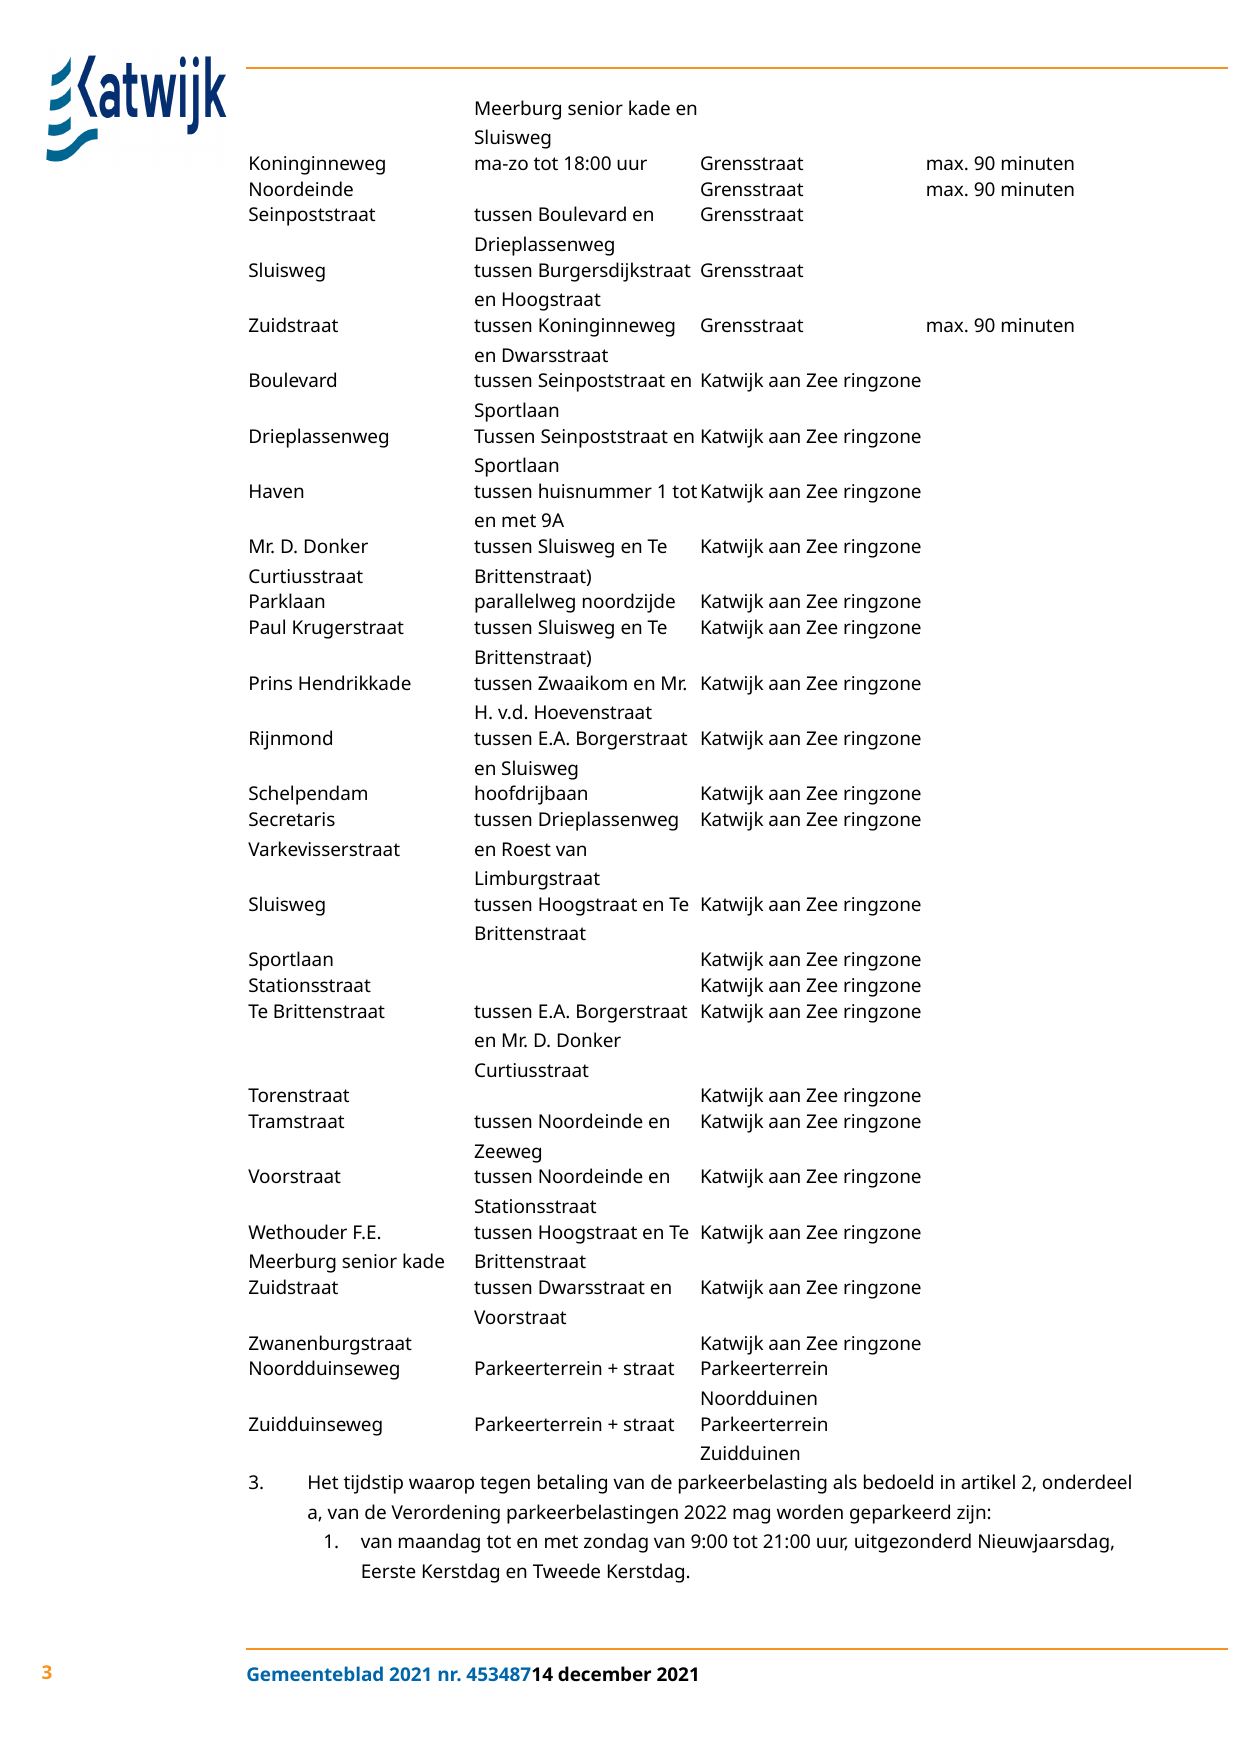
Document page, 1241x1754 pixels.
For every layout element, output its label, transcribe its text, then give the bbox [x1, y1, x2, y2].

table_cell Drieplassenweg [248, 423, 474, 478]
table_cell Boulevard [248, 368, 474, 423]
table_cell Katwijk aan Zee ringzone [700, 615, 926, 670]
table_cell Rijnmond [248, 725, 474, 780]
table_cell Tussen Seinpoststraat en Sportlaan [474, 423, 700, 478]
table_cell [474, 972, 700, 998]
table_cell Sluisweg [248, 257, 474, 312]
table_cell Haven [248, 478, 474, 533]
table_cell tussen Dwarsstraat en Voorstraat [474, 1274, 700, 1330]
table_cell tussen E.A. Borgerstraat en Mr. D. Donker Curtiusstraat [474, 998, 700, 1083]
table_cell Zuidduinseweg [248, 1411, 474, 1466]
table_cell Katwijk aan Zee ringzone [700, 1330, 926, 1355]
table_cell Parkeerterrein + straat [474, 1411, 700, 1466]
table_cell max. 90 minuten [926, 150, 1152, 176]
table_cell Grensstraat [700, 257, 926, 312]
table_cell [926, 1274, 1152, 1330]
table_cell Noordduinseweg [248, 1355, 474, 1411]
table_cell Katwijk aan Zee ringzone [700, 1219, 926, 1274]
table_cell Noordeinde [248, 176, 474, 202]
table_cell [926, 1411, 1152, 1466]
table_cell [926, 1355, 1152, 1411]
table_cell tussen Hoogstraat en Te Brittenstraat [474, 891, 700, 946]
table_cell Katwijk aan Zee ringzone [700, 423, 926, 478]
picture [41, 47, 231, 172]
table_cell [926, 1109, 1152, 1164]
table_cell [926, 891, 1152, 946]
list Het tijdstip waarop tegen betaling van de parkeerbelasting als bedoeld in artikel 2, onderdeel a, van de Verordening parkeerbelastingen 2022 mag worden geparkeerd zijn: [248, 1469, 1152, 1524]
table_cell Katwijk aan Zee ringzone [700, 891, 926, 946]
table_cell [926, 670, 1152, 725]
table_cell Tramstraat [248, 1109, 474, 1164]
table_cell [926, 534, 1152, 589]
table_cell Sportlaan [248, 946, 474, 972]
table_cell max. 90 minuten [926, 176, 1152, 202]
table_cell [700, 95, 926, 150]
table_cell Torenstraat [248, 1083, 474, 1108]
table_cell [248, 95, 474, 150]
table_cell Katwijk aan Zee ringzone [700, 534, 926, 589]
table_cell Grensstraat [700, 176, 926, 202]
table_cell Grensstraat [700, 150, 926, 176]
table_cell Parkeerterrein + straat [474, 1355, 700, 1411]
table_cell Katwijk aan Zee ringzone [700, 1109, 926, 1164]
table_cell tussen Koninginneweg en Dwarsstraat [474, 312, 700, 367]
table_cell Katwijk aan Zee ringzone [700, 1083, 926, 1108]
table_cell Katwijk aan Zee ringzone [700, 368, 926, 423]
table_cell [926, 257, 1152, 312]
table_cell tussen Zwaaikom en Mr. H. v.d. Hoevenstraat [474, 670, 700, 725]
table_cell hoofdrijbaan [474, 780, 700, 806]
table_cell Paul Krugerstraat [248, 615, 474, 670]
table_cell [926, 423, 1152, 478]
table_cell Katwijk aan Zee ringzone [700, 670, 926, 725]
table_cell tussen Sluisweg en Te Brittenstraat) [474, 534, 700, 589]
list van maandag tot en met zondag van 9:00 tot 21:00 uur, uitgezonderd Nieuwjaarsdag, Eerste Kerstdag en Tweede Kerstdag. [323, 1528, 1152, 1584]
table_cell Katwijk aan Zee ringzone [700, 478, 926, 533]
table_cell [926, 806, 1152, 891]
table_cell Koninginneweg [248, 150, 474, 176]
table_cell Mr. D. Donker Curtiusstraat [248, 534, 474, 589]
table_cell tussen Boulevard en Drieplassenweg [474, 202, 700, 257]
table_cell parallelweg noordzijde [474, 589, 700, 614]
table_cell [926, 1164, 1152, 1219]
table_cell [926, 1083, 1152, 1108]
table_cell [926, 725, 1152, 780]
table_cell Katwijk aan Zee ringzone [700, 998, 926, 1083]
table_cell tussen Hoogstraat en Te Brittenstraat [474, 1219, 700, 1274]
table_cell [926, 998, 1152, 1083]
table_cell [926, 368, 1152, 423]
table_cell Katwijk aan Zee ringzone [700, 1164, 926, 1219]
table_cell ma-zo tot 18:00 uur [474, 150, 700, 176]
table_cell Zuidstraat [248, 1274, 474, 1330]
table_cell tussen E.A. Borgerstraat en Sluisweg [474, 725, 700, 780]
table_cell Zuidstraat [248, 312, 474, 367]
table_cell [474, 176, 700, 202]
table_cell Katwijk aan Zee ringzone [700, 806, 926, 891]
table_cell Katwijk aan Zee ringzone [700, 589, 926, 614]
table_cell [926, 478, 1152, 533]
table_cell Te Brittenstraat [248, 998, 474, 1083]
table_cell tussen Sluisweg en Te Brittenstraat) [474, 615, 700, 670]
table_cell Secretaris Varkevisserstraat [248, 806, 474, 891]
table_cell [474, 1083, 700, 1108]
table_cell [926, 95, 1152, 150]
table_cell Schelpendam [248, 780, 474, 806]
table_cell Parkeerterrein Noordduinen [700, 1355, 926, 1411]
table_cell Prins Hendrikkade [248, 670, 474, 725]
table_cell [474, 946, 700, 972]
table_cell [926, 1219, 1152, 1274]
table_cell [926, 589, 1152, 614]
table_cell Katwijk aan Zee ringzone [700, 946, 926, 972]
table_cell [926, 946, 1152, 972]
table_cell Parklaan [248, 589, 474, 614]
table_cell Wethouder F.E. Meerburg senior kade [248, 1219, 474, 1274]
table_cell Katwijk aan Zee ringzone [700, 725, 926, 780]
table_cell tussen Noordeinde en Zeeweg [474, 1109, 700, 1164]
table_cell Katwijk aan Zee ringzone [700, 780, 926, 806]
table_cell Meerburg senior kade en Sluisweg [474, 95, 700, 150]
table_cell tussen Drieplassenweg en Roest van Limburgstraat [474, 806, 700, 891]
table_cell tussen Noordeinde en Stationsstraat [474, 1164, 700, 1219]
table_cell Voorstraat [248, 1164, 474, 1219]
table_cell tussen huisnummer 1 tot en met 9A [474, 478, 700, 533]
table_cell Zwanenburgstraat [248, 1330, 474, 1355]
table_cell tussen Burgersdijkstraat en Hoogstraat [474, 257, 700, 312]
table_cell Stationsstraat [248, 972, 474, 998]
table_cell [926, 615, 1152, 670]
table_cell Sluisweg [248, 891, 474, 946]
table_cell [474, 1330, 700, 1355]
table_cell Grensstraat [700, 312, 926, 367]
table_cell [926, 972, 1152, 998]
table_cell Parkeerterrein Zuidduinen [700, 1411, 926, 1466]
table_cell Katwijk aan Zee ringzone [700, 1274, 926, 1330]
table_cell tussen Seinpoststraat en Sportlaan [474, 368, 700, 423]
table_cell Katwijk aan Zee ringzone [700, 972, 926, 998]
table_cell Seinpoststraat [248, 202, 474, 257]
table_cell [926, 202, 1152, 257]
table_cell [926, 780, 1152, 806]
table_cell max. 90 minuten [926, 312, 1152, 367]
table_cell [926, 1330, 1152, 1355]
table_cell Grensstraat [700, 202, 926, 257]
